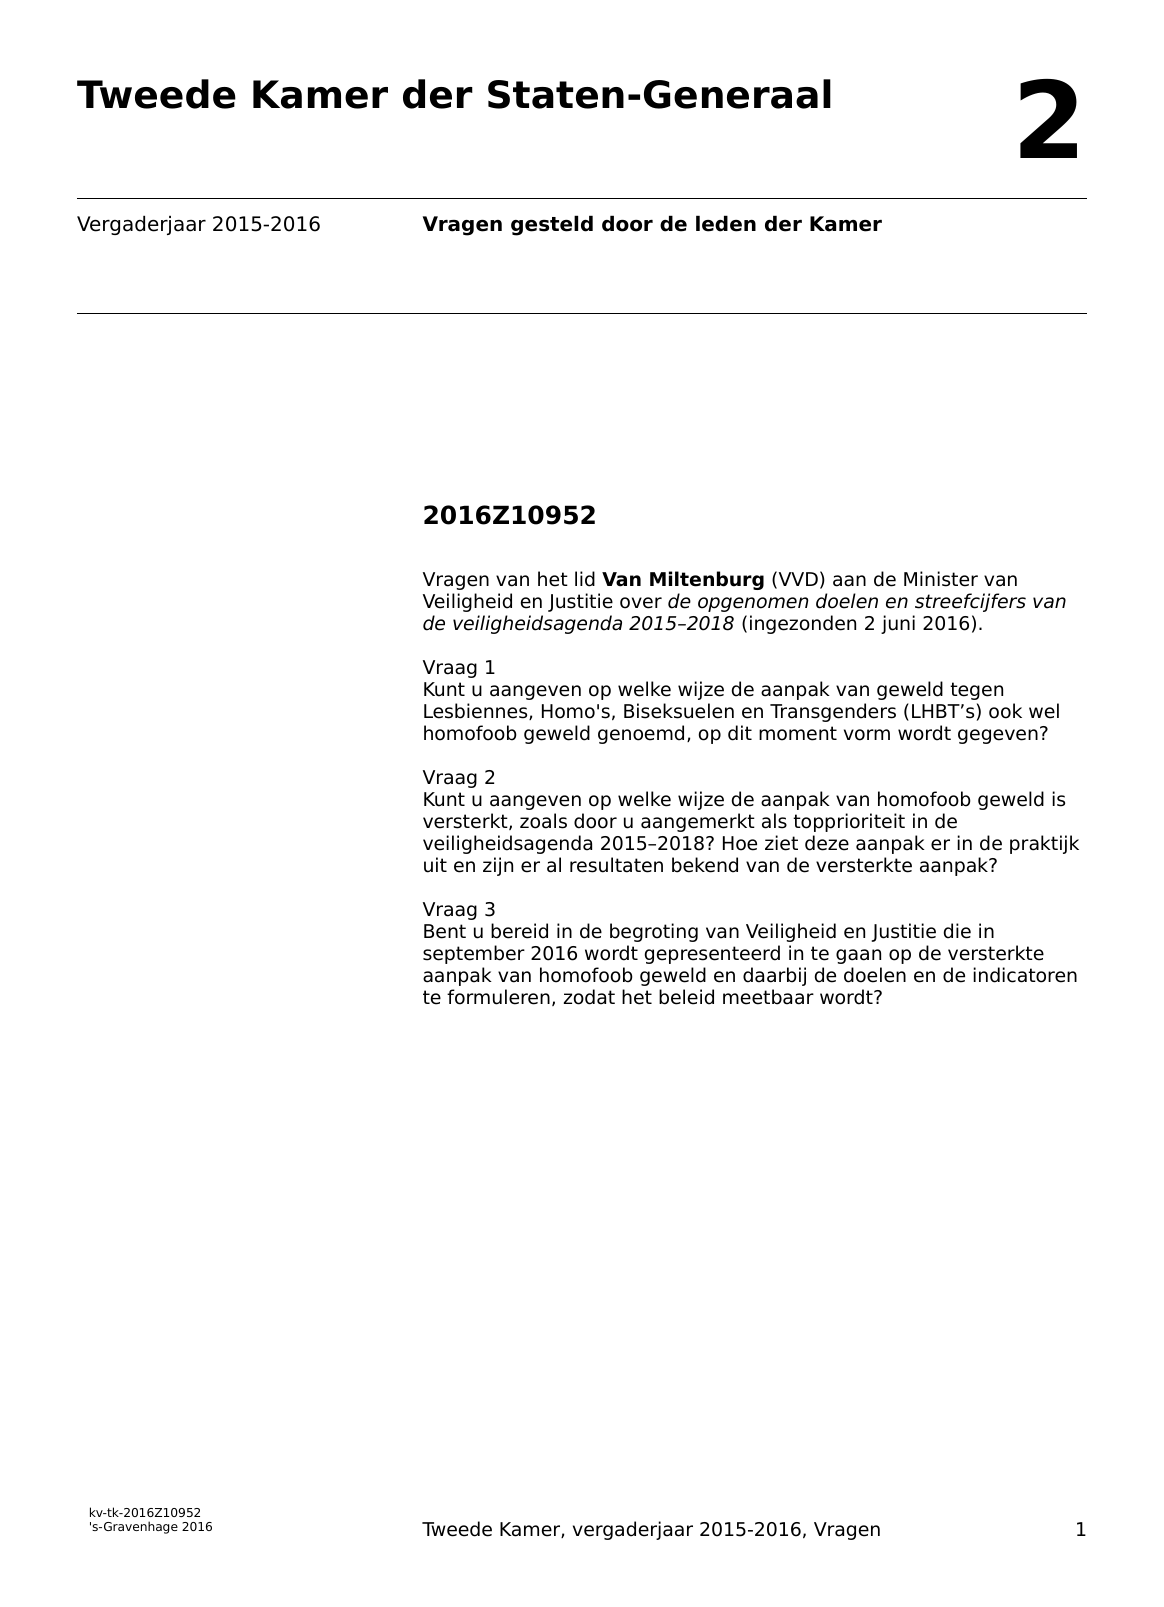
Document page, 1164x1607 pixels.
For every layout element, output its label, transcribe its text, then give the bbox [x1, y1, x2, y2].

text Vraag 2 [422, 767, 1087, 789]
text Vragen van het lid Van Miltenburg (VVD) aan de Minister van Veiligheid en Justitie over de opgenomen doelen en streefcijfers van de veiligheidsagenda 2015–2018 (ingezonden 2 juni 2016). [422, 569, 1087, 635]
text Vraag 3 [422, 899, 1087, 921]
text 's-Gravenhage 2016 [88, 1520, 323, 1534]
text Vraag 1 [422, 657, 1087, 679]
table_header Tweede Kamer der Staten-Generaal [77, 59, 886, 198]
table_cell Vragen gesteld door de leden der Kamer [422, 199, 1087, 313]
table_header 2 [886, 59, 1087, 198]
text 2016Z10952 [422, 501, 1087, 531]
text Kunt u aangeven op welke wijze de aanpak van homofoob geweld is versterkt, zoals door u aangemerkt als topprioriteit in de veiligheidsagenda 2015–2018? Hoe ziet deze aanpak er in de praktijk uit en zijn er al resultaten bekend van de versterkte aanpak? [422, 789, 1087, 877]
table_cell Vergaderjaar 2015-2016 [77, 199, 422, 313]
text Kunt u aangeven op welke wijze de aanpak van geweld tegen Lesbiennes, Homo's, Biseksuelen en Transgenders (LHBT’s) ook wel homofoob geweld genoemd, op dit moment vorm wordt gegeven? [422, 679, 1087, 745]
text kv-tk-2016Z10952 [88, 1506, 323, 1520]
text Bent u bereid in de begroting van Veiligheid en Justitie die in september 2016 wordt gepresenteerd in te gaan op de versterkte aanpak van homofoob geweld en daarbij de doelen en de indicatoren te formuleren, zodat het beleid meetbaar wordt? [422, 921, 1087, 1009]
